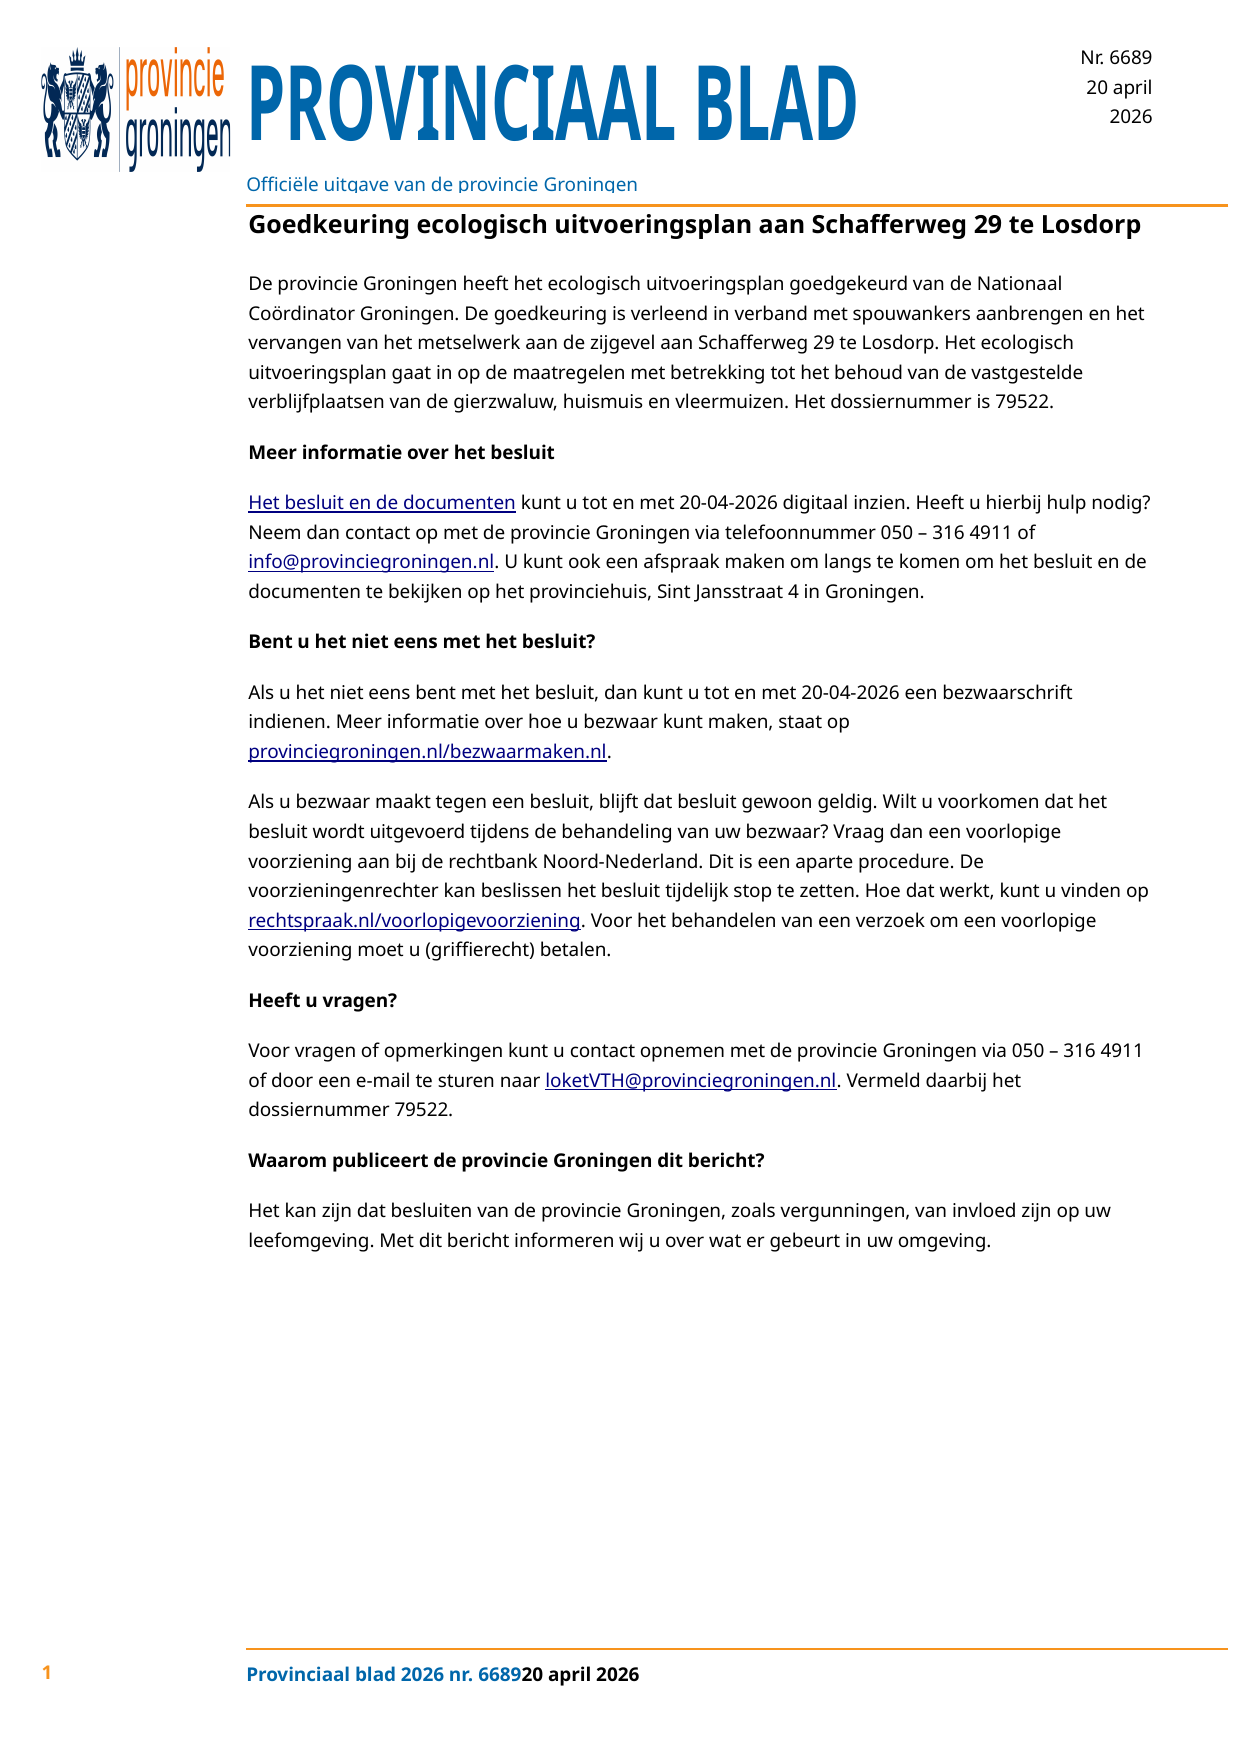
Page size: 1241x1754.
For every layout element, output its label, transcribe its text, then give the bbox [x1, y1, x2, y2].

text Als u het niet eens bent met het besluit, dan kunt u tot en met 20-04-2026 een bezwaarschrift indienen. Meer informatie over hoe u bezwaar kunt maken, staat op provinciegroningen.nl/bezwaarmaken.nl. [248, 679, 1152, 764]
text Waarom publiceert de provincie Groningen dit bericht? [248, 1147, 1152, 1173]
text Meer informatie over het besluit [248, 439, 1152, 465]
picture [41, 47, 231, 172]
text De provincie Groningen heeft het ecologisch uitvoeringsplan goedgekeurd van de Nationaal Coördinator Groningen. De goedkeuring is verleend in verband met spouwankers aanbrengen en het vervangen van het metselwerk aan de zijgevel aan Schafferweg 29 te Losdorp. Het ecologisch uitvoeringsplan gaat in op de maatregelen met betrekking tot het behoud van de vastgestelde verblijfplaatsen van de gierzwaluw, huismuis en vleermuizen. Het dossiernummer is 79522. [248, 270, 1152, 414]
text Bent u het niet eens met het besluit? [248, 629, 1152, 654]
text Het besluit en de documenten kunt u tot en met 20-04-2026 digitaal inzien. Heeft u hierbij hulp nodig? Neem dan contact op met de provincie Groningen via telefoonnummer 050 – 316 4911 of info@provinciegroningen.nl. U kunt ook een afspraak maken om langs te komen om het besluit en de documenten te bekijken op het provinciehuis, Sint Jansstraat 4 in Groningen. [248, 489, 1152, 604]
text Heeft u vragen? [248, 987, 1152, 1013]
text Het kan zijn dat besluiten van de provincie Groningen, zoals vergunningen, van invloed zijn op uw leefomgeving. Met dit bericht informeren wij u over wat er gebeurt in uw omgeving. [248, 1197, 1152, 1253]
text Goedkeuring ecologisch uitvoeringsplan aan Schafferweg 29 te Losdorp [248, 207, 1152, 241]
text Voor vragen of opmerkingen kunt u contact opnemen met de provincie Groningen via 050 – 316 4911 of door een e-mail te sturen naar loketVTH@provinciegroningen.nl. Vermeld daarbij het dossiernummer 79522. [248, 1037, 1152, 1122]
text Als u bezwaar maakt tegen een besluit, blijft dat besluit gewoon geldig. Wilt u voorkomen dat het besluit wordt uitgevoerd tijdens de behandeling van uw bezwaar? Vraag dan een voorlopige voorziening aan bij de rechtbank Noord-Nederland. Dit is een aparte procedure. De voorzieningenrechter kan beslissen het besluit tijdelijk stop te zetten. Hoe dat werkt, kunt u vinden op rechtspraak.nl/voorlopigevoorziening. Voor het behandelen van een verzoek om een voorlopige voorziening moet u (griffierecht) betalen. [248, 789, 1152, 962]
